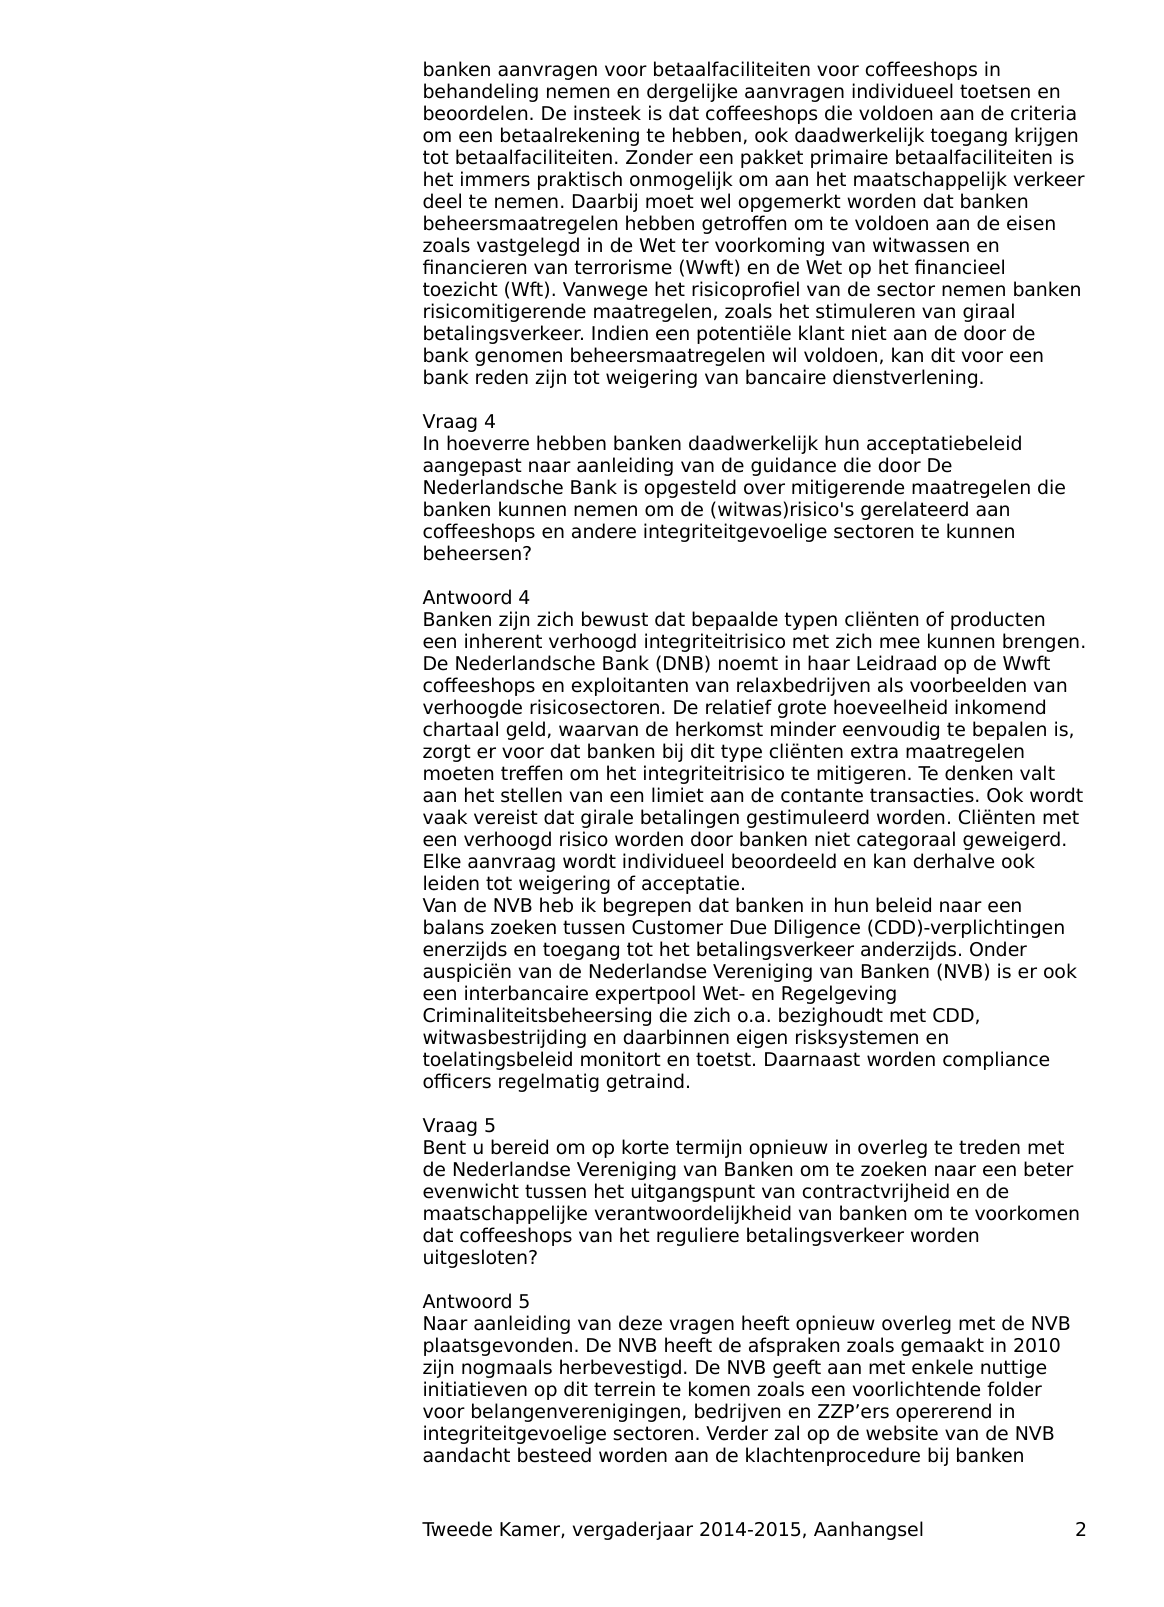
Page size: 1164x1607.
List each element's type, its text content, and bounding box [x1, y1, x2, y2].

text Banken zijn zich bewust dat bepaalde typen cliënten of producten een inherent verhoogd integriteitrisico met zich mee kunnen brengen. De Nederlandsche Bank (DNB) noemt in haar Leidraad op de Wwft coffeeshops en exploitanten van relaxbedrijven als voorbeelden van verhoogde risicosectoren. De relatief grote hoeveelheid inkomend chartaal geld, waarvan de herkomst minder eenvoudig te bepalen is, zorgt er voor dat banken bij dit type cliënten extra maatregelen moeten treffen om het integriteitrisico te mitigeren. Te denken valt aan het stellen van een limiet aan de contante transacties. Ook wordt vaak vereist dat girale betalingen gestimuleerd worden. Cliënten met een verhoogd risico worden door banken niet categoraal geweigerd. Elke aanvraag wordt individueel beoordeeld en kan derhalve ook leiden tot weigering of acceptatie. [422, 609, 1087, 895]
text Antwoord 4 [422, 587, 1087, 609]
text Bent u bereid om op korte termijn opnieuw in overleg te treden met de Nederlandse Vereniging van Banken om te zoeken naar een beter evenwicht tussen het uitgangspunt van contractvrijheid en de maatschappelijke verantwoordelijkheid van banken om te voorkomen dat coffeeshops van het reguliere betalingsverkeer worden uitgesloten? [422, 1137, 1087, 1268]
text Vraag 4 [422, 411, 1087, 433]
text In hoeverre hebben banken daadwerkelijk hun acceptatiebeleid aangepast naar aanleiding van de guidance die door De Nederlandsche Bank is opgesteld over mitigerende maatregelen die banken kunnen nemen om de (witwas)risico's gerelateerd aan coffeeshops en andere integriteitgevoelige sectoren te kunnen beheersen? [422, 433, 1087, 565]
text Naar aanleiding van deze vragen heeft opnieuw overleg met de NVB plaatsgevonden. De NVB heeft de afspraken zoals gemaakt in 2010 zijn nogmaals herbevestigd. De NVB geeft aan met enkele nuttige initiatieven op dit terrein te komen zoals een voorlichtende folder voor belangenverenigingen, bedrijven en ZZP’ers opererend in integriteitgevoelige sectoren. Verder zal op de website van de NVB aandacht besteed worden aan de klachtenprocedure bij banken [422, 1313, 1087, 1467]
text Van de NVB heb ik begrepen dat banken in hun beleid naar een balans zoeken tussen Customer Due Diligence (CDD)-verplichtingen enerzijds en toegang tot het betalingsverkeer anderzijds. Onder auspiciën van de Nederlandse Vereniging van Banken (NVB) is er ook een interbancaire expertpool Wet- en Regelgeving Criminaliteitsbeheersing die zich o.a. bezighoudt met CDD, witwasbestrijding en daarbinnen eigen risksystemen en toelatingsbeleid monitort en toetst. Daarnaast worden compliance officers regelmatig getraind. [422, 895, 1087, 1092]
text Antwoord 5 [422, 1291, 1087, 1313]
text banken aanvragen voor betaalfaciliteiten voor coffeeshops in behandeling nemen en dergelijke aanvragen individueel toetsen en beoordelen. De insteek is dat coffeeshops die voldoen aan de criteria om een betaalrekening te hebben, ook daadwerkelijk toegang krijgen tot betaalfaciliteiten. Zonder een pakket primaire betaalfaciliteiten is het immers praktisch onmogelijk om aan het maatschappelijk verkeer deel te nemen. Daarbij moet wel opgemerkt worden dat banken beheersmaatregelen hebben getroffen om te voldoen aan de eisen zoals vastgelegd in de Wet ter voorkoming van witwassen en financieren van terrorisme (Wwft) en de Wet op het financieel toezicht (Wft). Vanwege het risicoprofiel van de sector nemen banken risicomitigerende maatregelen, zoals het stimuleren van giraal betalingsverkeer. Indien een potentiële klant niet aan de door de bank genomen beheersmaatregelen wil voldoen, kan dit voor een bank reden zijn tot weigering van bancaire dienstverlening. [422, 59, 1087, 389]
text Vraag 5 [422, 1115, 1087, 1137]
